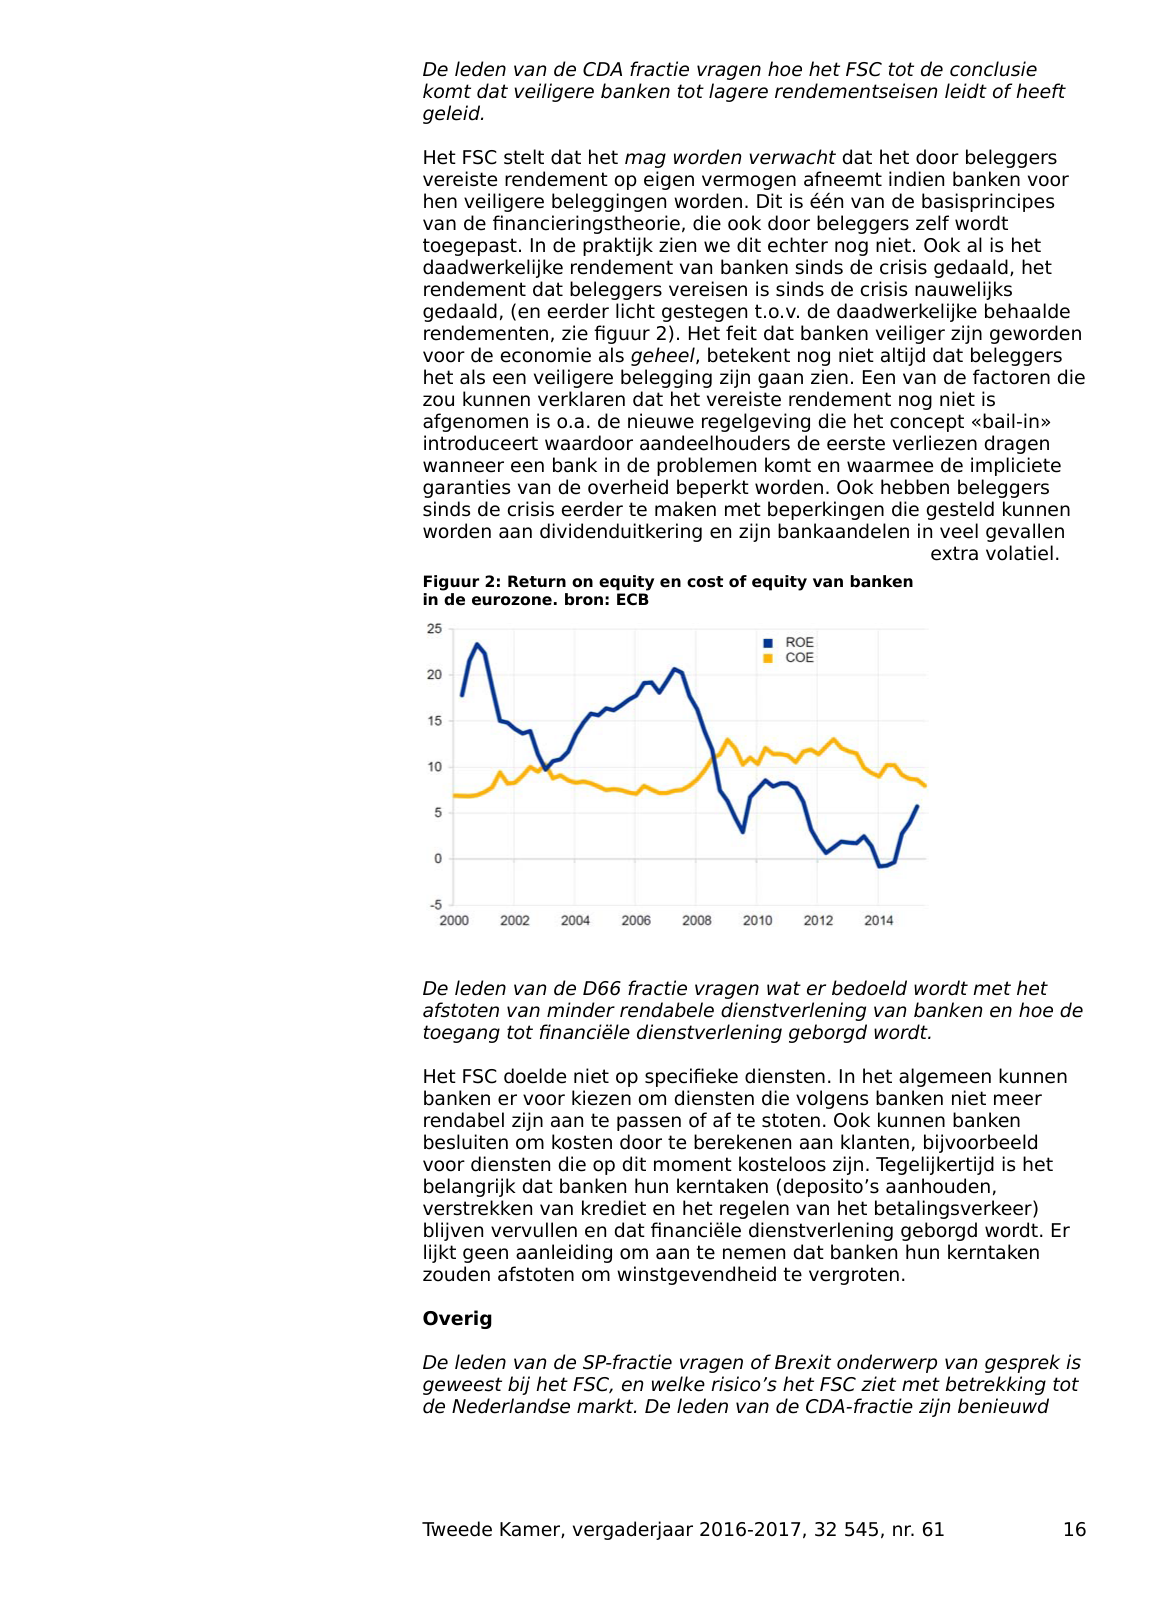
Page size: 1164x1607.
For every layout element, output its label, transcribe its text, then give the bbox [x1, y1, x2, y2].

text De leden van de D66 fractie vragen wat er bedoeld wordt met het afstoten van minder rendabele dienstverlening van banken en hoe de toegang tot financiële dienstverlening geborgd wordt. [422, 978, 1087, 1044]
text De leden van de CDA fractie vragen hoe het FSC tot de conclusie komt dat veiligere banken tot lagere rendementseisen leidt of heeft geleid. [422, 59, 1087, 125]
subtitle Overig [422, 1308, 1087, 1330]
text Figuur 2: Return on equity en cost of equity van banken in de eurozone. bron: ECB [422, 573, 930, 609]
text De leden van de SP-fractie vragen of Brexit onderwerp van gesprek is geweest bij het FSC, en welke risico’s het FSC ziet met betrekking tot de Nederlandse markt. De leden van de CDA-fractie zijn benieuwd [422, 1352, 1087, 1418]
text Het FSC doelde niet op specifieke diensten. In het algemeen kunnen banken er voor kiezen om diensten die volgens banken niet meer rendabel zijn aan te passen of af te stoten. Ook kunnen banken besluiten om kosten door te berekenen aan klanten, bijvoorbeeld voor diensten die op dit moment kosteloos zijn. Tegelijkertijd is het belangrijk dat banken hun kerntaken (deposito’s aanhouden, verstrekken van krediet en het regelen van het betalingsverkeer) blijven vervullen en dat financiële dienstverlening geborgd wordt. Er lijkt geen aanleiding om aan te nemen dat banken hun kerntaken zouden afstoten om winstgevendheid te vergroten. [422, 1066, 1087, 1286]
text Het FSC stelt dat het mag worden verwacht dat het door beleggers vereiste rendement op eigen vermogen afneemt indien banken voor hen veiligere beleggingen worden. Dit is één van de basisprincipes van de financieringstheorie, die ook door beleggers zelf wordt toegepast. In de praktijk zien we dit echter nog niet. Ook al is het daadwerkelijke rendement van banken sinds de crisis gedaald, het rendement dat beleggers vereisen is sinds de crisis nauwelijks gedaald, (en eerder licht gestegen t.o.v. de daadwerkelijke behaalde rendementen, zie figuur 2). Het feit dat banken veiliger zijn geworden voor de economie als geheel, betekent nog niet altijd dat beleggers het als een veiligere belegging zijn gaan zien. Een van de factoren die zou kunnen verklaren dat het vereiste rendement nog niet is afgenomen is o.a. de nieuwe regelgeving die het concept «bail-in» introduceert waardoor aandeelhouders de eerste verliezen dragen wanneer een bank in de problemen komt en waarmee de impliciete garanties van de overheid beperkt worden. Ook hebben beleggers sinds de crisis eerder te maken met beperkingen die gesteld kunnen worden aan dividenduitkering en zijn bankaandelen in veel gevallen extra volatiel. [422, 147, 1087, 565]
picture [422, 620, 931, 934]
